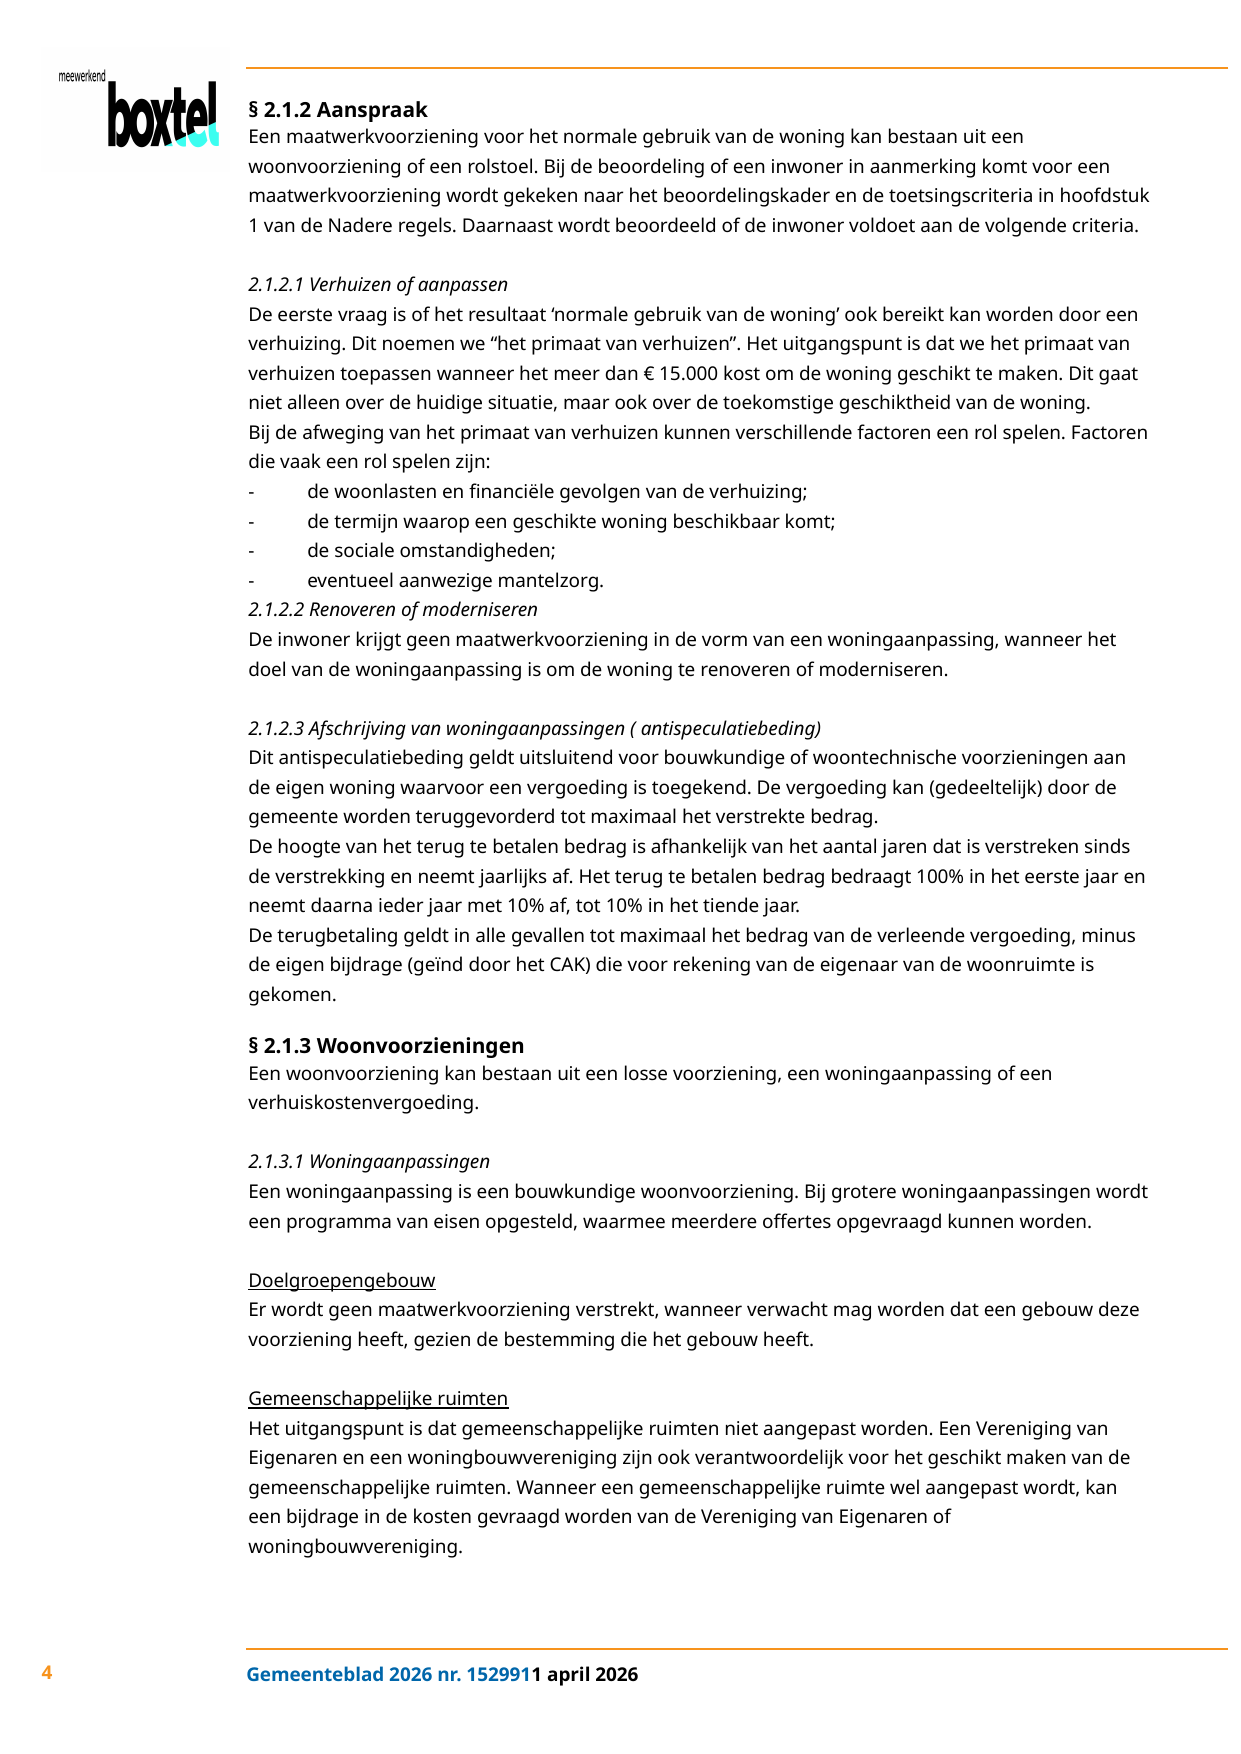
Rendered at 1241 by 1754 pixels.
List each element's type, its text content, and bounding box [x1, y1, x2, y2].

list de sociale omstandigheden; [248, 537, 1152, 563]
text § 2.1.3 Woonvoorzieningen [248, 1032, 1152, 1060]
text Gemeenschappelijke ruimten [248, 1385, 1152, 1411]
text 2.1.2.1 Verhuizen of aanpassen [248, 271, 1152, 297]
text Doelgroepengebouw [248, 1267, 1152, 1293]
text 2.1.2.3 Afschrijving van woningaanpassingen ( antispeculatiebeding) [248, 715, 1152, 741]
text De inwoner krijgt geen maatwerkvoorziening in de vorm van een woningaanpassing, wanneer het doel van de woningaanpassing is om de woning te renoveren of moderniseren. [248, 626, 1152, 681]
text Een maatwerkvoorziening voor het normale gebruik van de woning kan bestaan uit een woonvoorziening of een rolstoel. Bij de beoordeling of een inwoner in aanmerking komt voor een maatwerkvoorziening wordt gekeken naar het beoordelingskader en de toetsingscriteria in hoofdstuk 1 van de Nadere regels. Daarnaast wordt beoordeeld of de inwoner voldoet aan de volgende criteria. [248, 123, 1152, 238]
text Het uitgangspunt is dat gemeenschappelijke ruimten niet aangepast worden. Een Vereniging van Eigenaren en een woningbouwvereniging zijn ook verantwoordelijk voor het geschikt maken van de gemeenschappelijke ruimten. Wanneer een gemeenschappelijke ruimte wel aangepast wordt, kan een bijdrage in de kosten gevraagd worden van de Vereniging van Eigenaren of woningbouwvereniging. [248, 1415, 1152, 1559]
text De eerste vraag is of het resultaat ‘normale gebruik van de woning’ ook bereikt kan worden door een verhuizing. Dit noemen we “het primaat van verhuizen”. Het uitgangspunt is dat we het primaat van verhuizen toepassen wanneer het meer dan € 15.000 kost om de woning geschikt te maken. Dit gaat niet alleen over de huidige situatie, maar ook over de toekomstige geschiktheid van de woning. [248, 301, 1152, 415]
text Een woonvoorziening kan bestaan uit een losse voorziening, een woningaanpassing of een verhuiskostenvergoeding. [248, 1060, 1152, 1115]
list de woonlasten en financiële gevolgen van de verhuizing; [248, 478, 1152, 504]
text Dit antispeculatiebeding geldt uitsluitend voor bouwkundige of woontechnische voorzieningen aan de eigen woning waarvoor een vergoeding is toegekend. De vergoeding kan (gedeeltelijk) door de gemeente worden teruggevorderd tot maximaal het verstrekte bedrag. [248, 744, 1152, 829]
list de termijn waarop een geschikte woning beschikbaar komt; [248, 508, 1152, 533]
text Er wordt geen maatwerkvoorziening verstrekt, wanneer verwacht mag worden dat een gebouw deze voorziening heeft, gezien de bestemming die het gebouw heeft. [248, 1297, 1152, 1352]
text 2.1.3.1 Woningaanpassingen [248, 1149, 1152, 1174]
list eventueel aanwezige mantelzorg. [248, 567, 1152, 593]
text Bij de afweging van het primaat van verhuizen kunnen verschillende factoren een rol spelen. Factoren die vaak een rol spelen zijn: [248, 419, 1152, 474]
text § 2.1.2 Aanspraak [248, 95, 1152, 123]
picture [41, 47, 231, 172]
text De terugbetaling geldt in alle gevallen tot maximaal het bedrag van de verleende vergoeding, minus de eigen bijdrage (geïnd door het CAK) die voor rekening van de eigenaar van de woonruimte is gekomen. [248, 922, 1152, 1007]
text 2.1.2.2 Renoveren of moderniseren [248, 597, 1152, 622]
text De hoogte van het terug te betalen bedrag is afhankelijk van het aantal jaren dat is verstreken sinds de verstrekking en neemt jaarlijks af. Het terug te betalen bedrag bedraagt 100% in het eerste jaar en neemt daarna ieder jaar met 10% af, tot 10% in het tiende jaar. [248, 833, 1152, 918]
text Een woningaanpassing is een bouwkundige woonvoorziening. Bij grotere woningaanpassingen wordt een programma van eisen opgesteld, waarmee meerdere offertes opgevraagd kunnen worden. [248, 1178, 1152, 1234]
